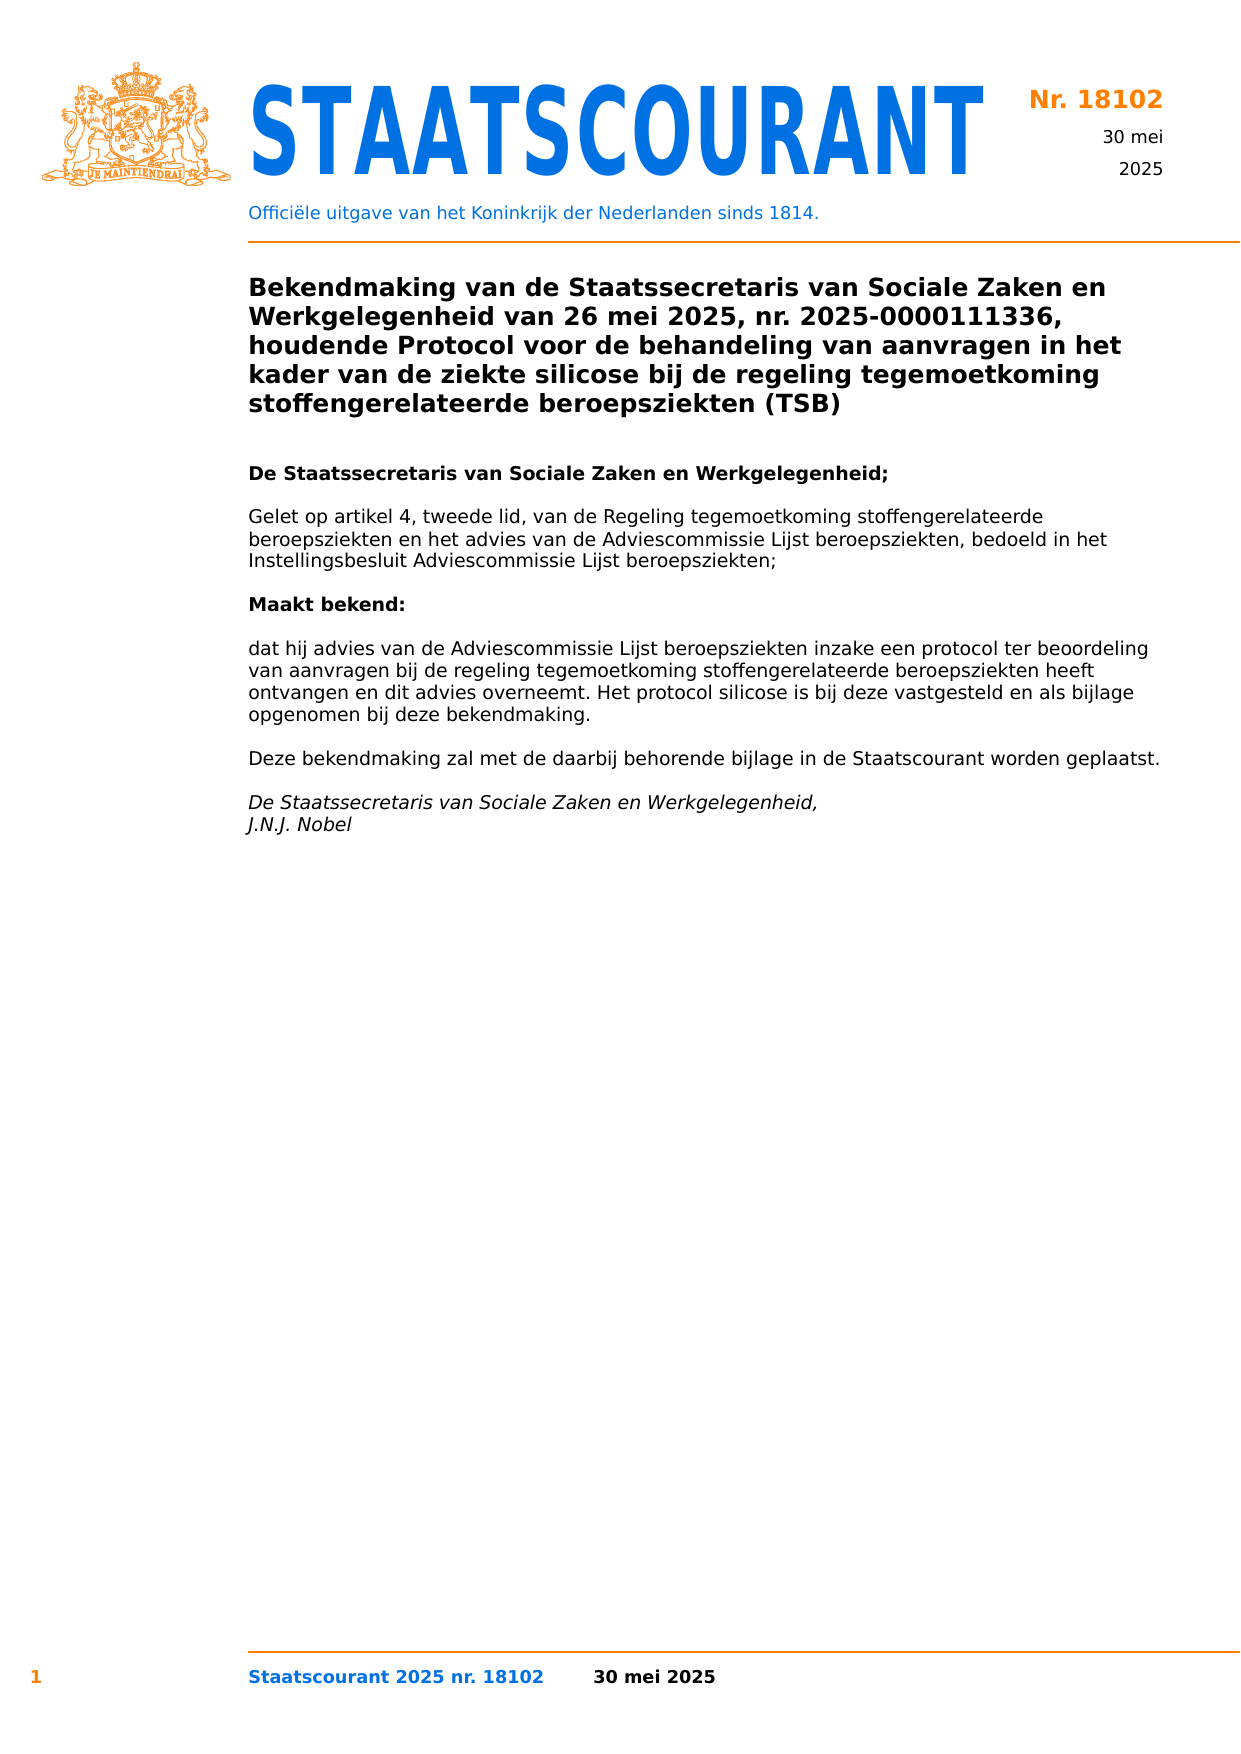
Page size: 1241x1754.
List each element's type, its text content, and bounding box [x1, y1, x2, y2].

table_cell 30 mei [998, 121, 1240, 153]
text De Staatssecretaris van Sociale Zaken en Werkgelegenheid, J.N.J. Nobel [248, 792, 1163, 836]
table_cell Officiële uitgave van het Koninkrijk der Nederlanden sinds 1814. [248, 203, 1240, 241]
table_header Nr. 18102 [998, 62, 1240, 121]
text Maakt bekend: [248, 594, 1163, 616]
subtitle Bekendmaking van de Staatssecretaris van Sociale Zaken en Werkgelegenheid van 26 mei 2025, nr. 2025-0000111336, houdende Protocol voor de behandeling van aanvragen in het kader van de ziekte silicose bij de regeling tegemoetkoming stoffengerelateerde beroepsziekten (TSB) [248, 273, 1163, 419]
table_header [25, 62, 248, 241]
text Deze bekendmaking zal met de daarbij behorende bijlage in de Staatscourant worden geplaatst. [248, 748, 1163, 770]
table_header STAATSCOURANT [248, 62, 998, 203]
picture [41, 62, 231, 186]
text dat hij advies van de Adviescommissie Lijst beroepsziekten inzake een protocol ter beoordeling van aanvragen bij de regeling tegemoetkoming stoffengerelateerde beroepsziekten heeft ontvangen en dit advies overneemt. Het protocol silicose is bij deze vastgesteld en als bijlage opgenomen bij deze bekendmaking. [248, 638, 1163, 726]
table_cell 2025 [998, 153, 1240, 203]
text De Staatssecretaris van Sociale Zaken en Werkgelegenheid; [248, 463, 1163, 484]
text Gelet op artikel 4, tweede lid, van de Regeling tegemoetkoming stoffengerelateerde beroepsziekten en het advies van de Adviescommissie Lijst beroepsziekten, bedoeld in het Instellingsbesluit Adviescommissie Lijst beroepsziekten; [248, 506, 1163, 572]
